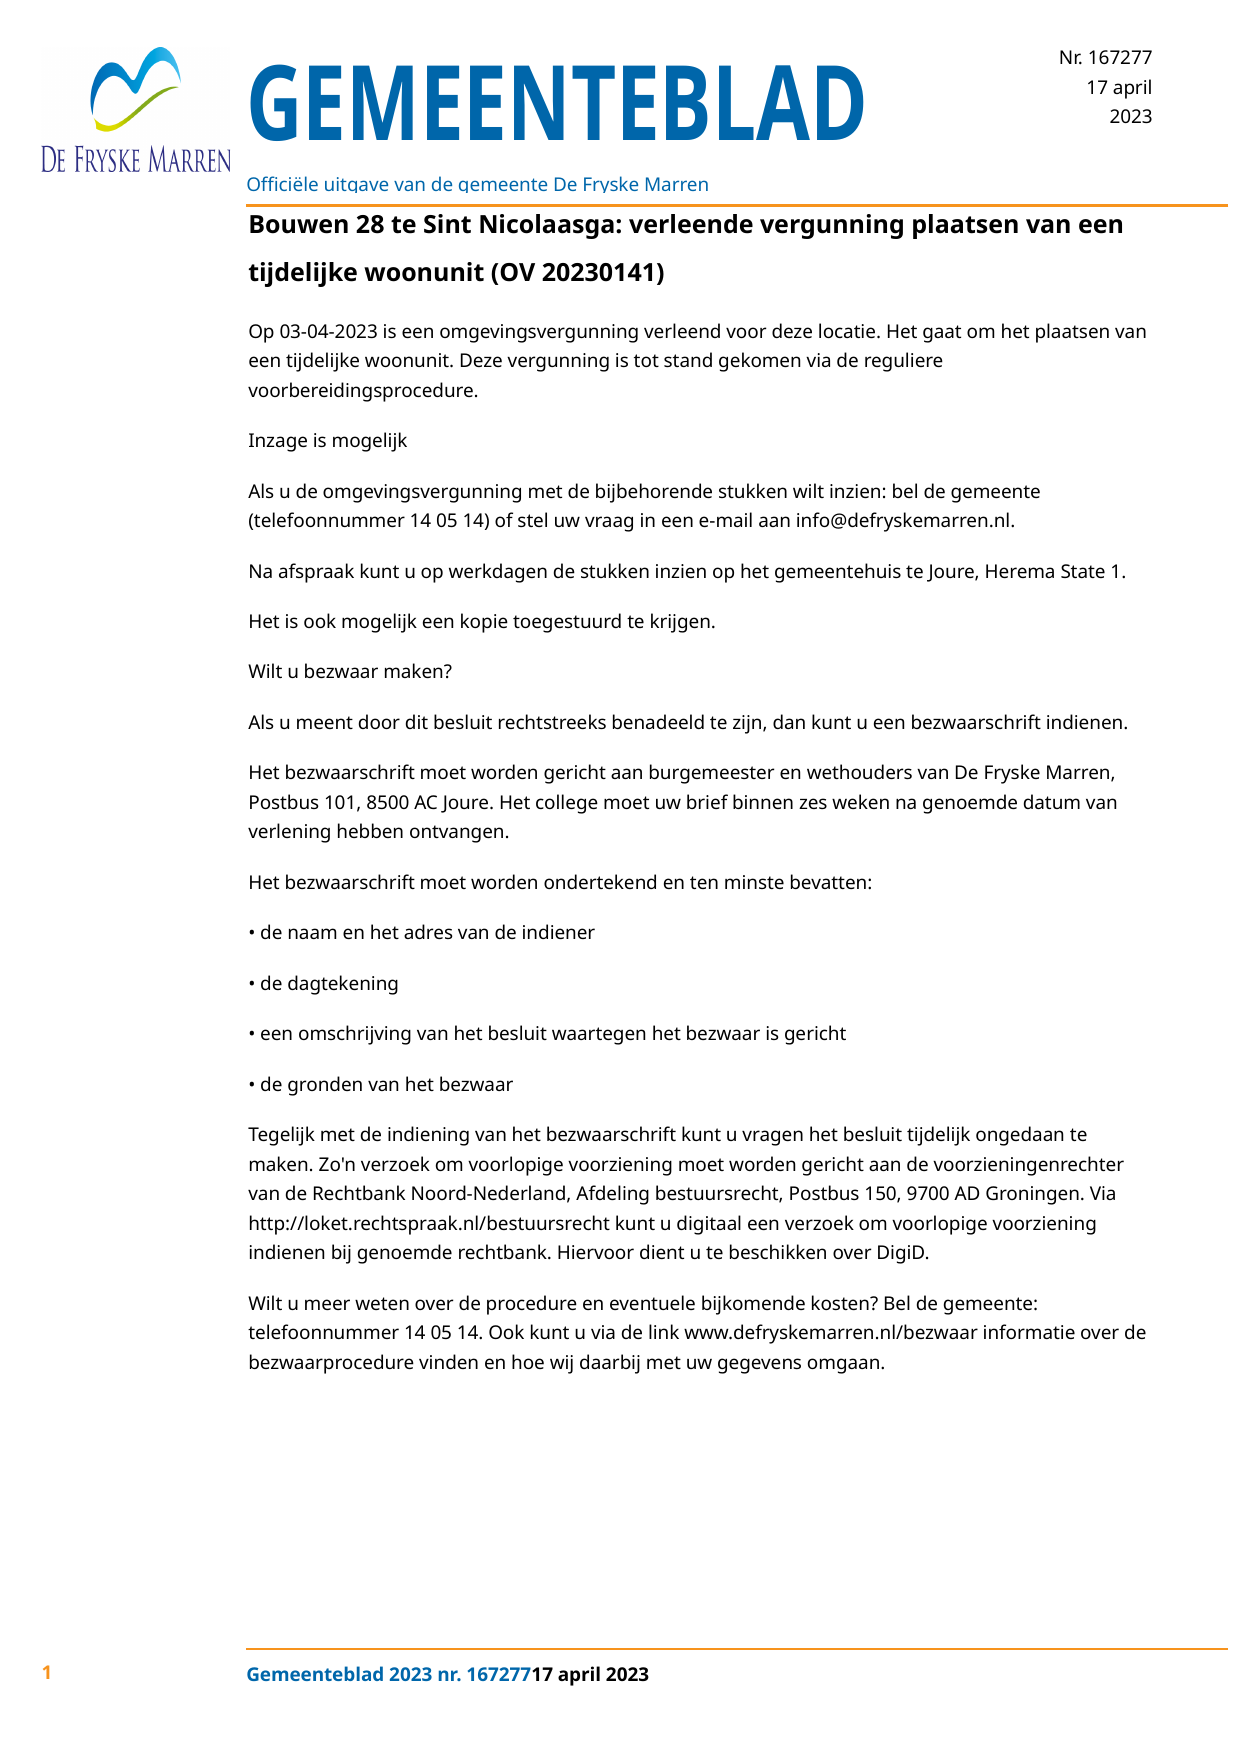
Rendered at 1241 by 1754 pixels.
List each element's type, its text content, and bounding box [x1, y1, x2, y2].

text • een omschrijving van het besluit waartegen het bezwaar is gericht [248, 1020, 1152, 1046]
text Wilt u meer weten over de procedure en eventuele bijkomende kosten? Bel de gemeente: telefoonnummer 14 05 14. Ook kunt u via de link www.defryskemarren.nl/bezwaar informatie over de bezwaarprocedure vinden en hoe wij daarbij met uw gegevens omgaan. [248, 1290, 1152, 1375]
text Het bezwaarschrift moet worden ondertekend en ten minste bevatten: [248, 869, 1152, 895]
text Het is ook mogelijk een kopie toegestuurd te krijgen. [248, 608, 1152, 634]
text Inzage is mogelijk [248, 427, 1152, 453]
text Als u de omgevingsvergunning met de bijbehorende stukken wilt inzien: bel de gemeente (telefoonnummer 14 05 14) of stel uw vraag in een e-mail aan info@defryskemarren.nl. [248, 478, 1152, 533]
text Wilt u bezwaar maken? [248, 659, 1152, 684]
text Op 03-04-2023 is een omgevingsvergunning verleend voor deze locatie. Het gaat om het plaatsen van een tijdelijke woonunit. Deze vergunning is tot stand gekomen via de reguliere voorbereidingsprocedure. [248, 318, 1152, 403]
text Als u meent door dit besluit rechtstreeks benadeeld te zijn, dan kunt u een bezwaarschrift indienen. [248, 709, 1152, 735]
picture [41, 47, 231, 172]
text • de dagtekening [248, 970, 1152, 996]
text Het bezwaarschrift moet worden gericht aan burgemeester en wethouders van De Fryske Marren, Postbus 101, 8500 AC Joure. Het college moet uw brief binnen zes weken na genoemde datum van verlening hebben ontvangen. [248, 759, 1152, 844]
text • de gronden van het bezwaar [248, 1071, 1152, 1097]
text Bouwen 28 te Sint Nicolaasga: verleende vergunning plaatsen van een tijdelijke woonunit (OV 20230141) [248, 207, 1152, 288]
text Na afspraak kunt u op werkdagen de stukken inzien op het gemeentehuis te Joure, Herema State 1. [248, 558, 1152, 584]
text • de naam en het adres van de indiener [248, 919, 1152, 945]
text Tegelijk met de indiening van het bezwaarschrift kunt u vragen het besluit tijdelijk ongedaan te maken. Zo'n verzoek om voorlopige voorziening moet worden gericht aan de voorzieningenrechter van de Rechtbank Noord-Nederland, Afdeling bestuursrecht, Postbus 150, 9700 AD Groningen. Via http://loket.rechtspraak.nl/bestuursrecht kunt u digitaal een verzoek om voorlopige voorziening indienen bij genoemde rechtbank. Hiervoor dient u te beschikken over DigiD. [248, 1121, 1152, 1265]
